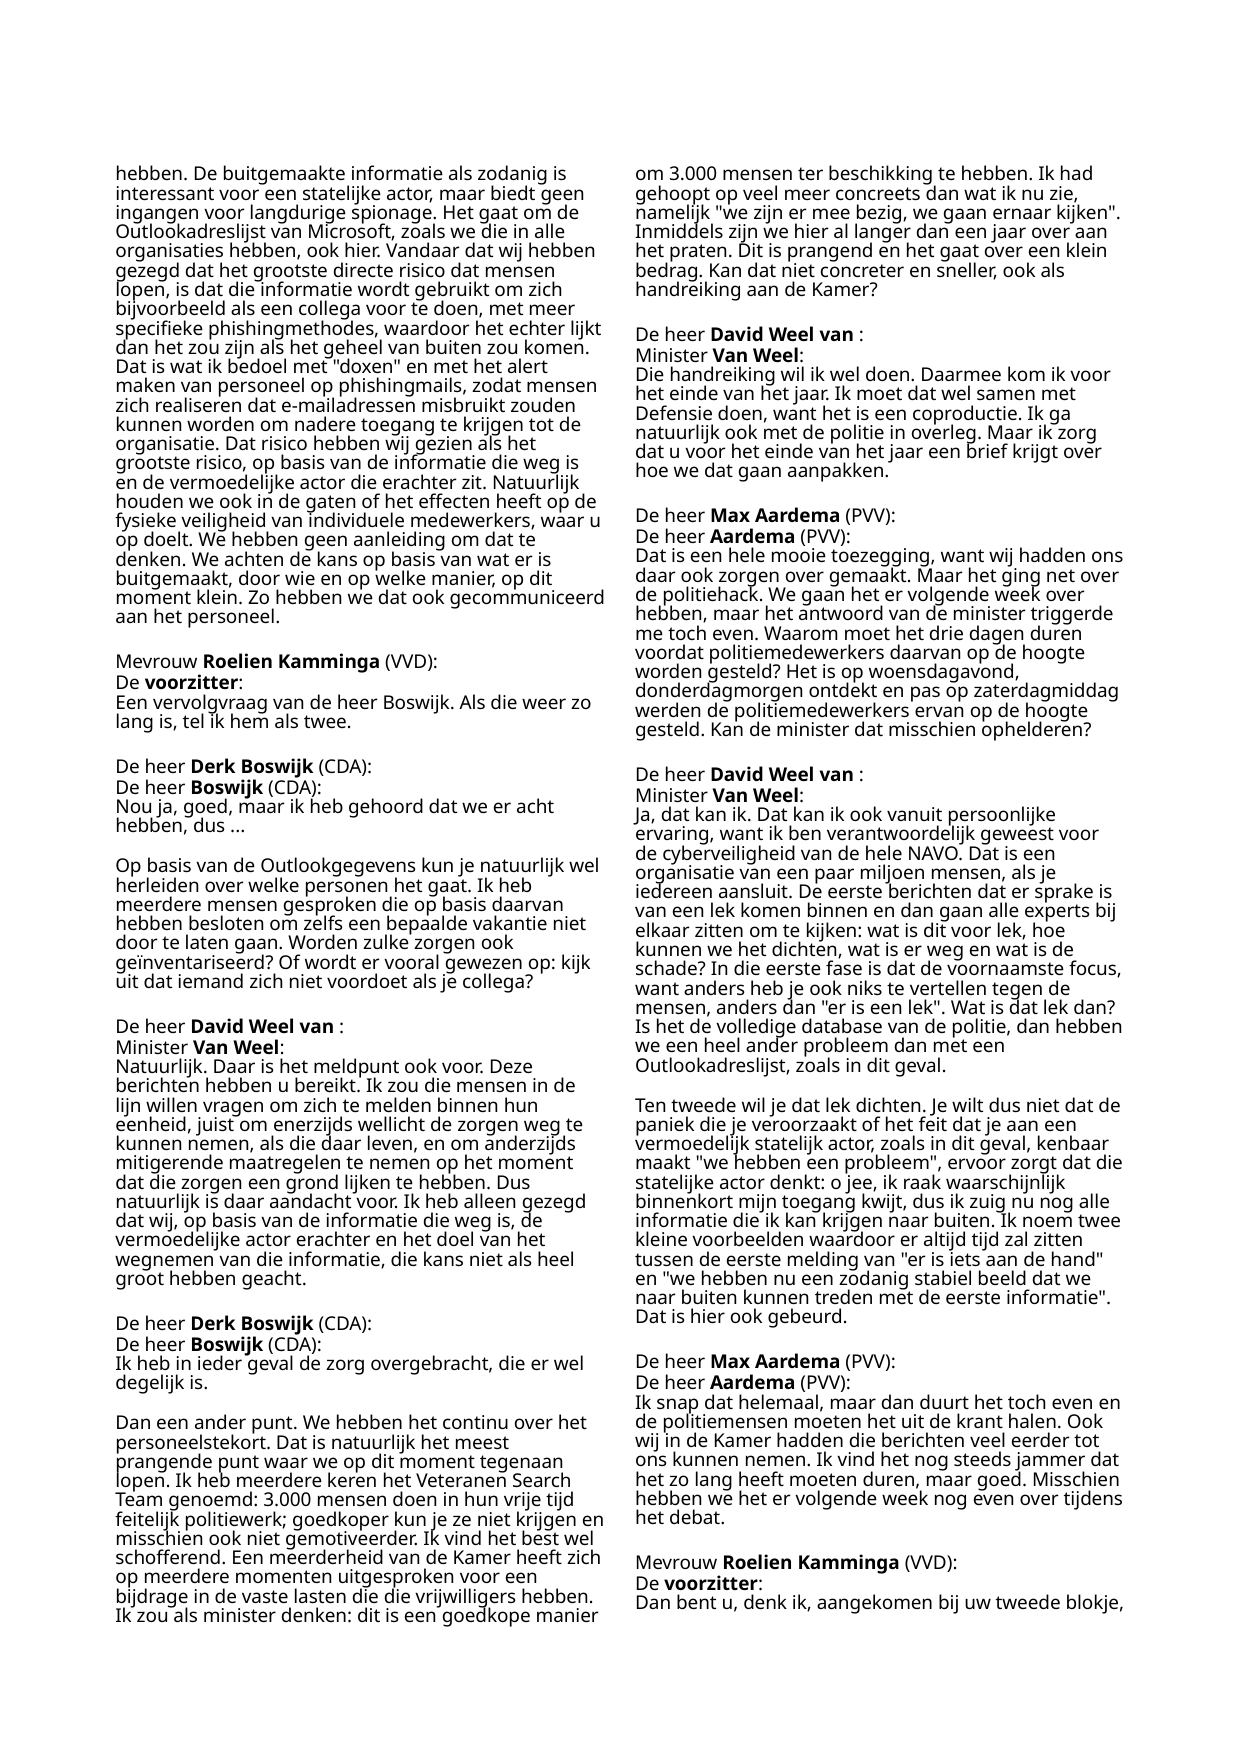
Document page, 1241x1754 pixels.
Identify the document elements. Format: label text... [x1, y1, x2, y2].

text De heer David Weel van : [115, 1013, 605, 1039]
text Dan bent u, denk ik, aangekomen bij uw tweede blokje, [635, 1594, 1125, 1614]
text om 3.000 mensen ter beschikking te hebben. Ik had gehoopt op veel meer concreets dan wat ik nu zie, namelijk "we zijn er mee bezig, we gaan ernaar kijken". Inmiddels zijn we hier al langer dan een jaar over aan het praten. Dit is prangend en het gaat over een klein bedrag. Kan dat niet concreter en sneller, ook als handreiking aan de Kamer? [635, 165, 1125, 300]
text De heer David Weel van : [635, 321, 1125, 347]
text De heer Aardema (PVV): [635, 1374, 1125, 1394]
text Op basis van de Outlookgegevens kun je natuurlijk wel herleiden over welke personen het gaat. Ik heb meerdere mensen gesproken die op basis daarvan hebben besloten om zelfs een bepaalde vakantie niet door te laten gaan. Worden zulke zorgen ook geïnventariseerd? Of wordt er vooral gewezen op: kijk uit dat iemand zich niet voordoet als je collega? [115, 857, 605, 992]
text De heer David Weel van : [635, 761, 1125, 787]
text De voorzitter: [115, 674, 605, 694]
text De heer Aardema (PVV): [635, 528, 1125, 547]
text De heer Boswijk (CDA): [115, 1336, 605, 1355]
text Nou ja, goed, maar ik heb gehoord dat we er acht hebben, dus ... [115, 798, 605, 837]
text Die handreiking wil ik wel doen. Daarmee kom ik voor het einde van het jaar. Ik moet dat wel samen met Defensie doen, want het is een coproductie. Ik ga natuurlijk ook met de politie in overleg. Maar ik zorg dat u voor het einde van het jaar een brief krijgt over hoe we dat gaan aanpakken. [635, 366, 1125, 482]
text Ik snap dat helemaal, maar dan duurt het toch even en de politiemensen moeten het uit de krant halen. Ook wij in de Kamer hadden die berichten veel eerder tot ons kunnen nemen. Ik vind het nog steeds jammer dat het zo lang heeft moeten duren, maar goed. Misschien hebben we het er volgende week nog even over tijdens het debat. [635, 1394, 1125, 1528]
text hebben. De buitgemaakte informatie als zodanig is interessant voor een statelijke actor, maar biedt geen ingangen voor langdurige spionage. Het gaat om de Outlookadreslijst van Microsoft, zoals we die in alle organisaties hebben, ook hier. Vandaar dat wij hebben gezegd dat het grootste directe risico dat mensen lopen, is dat die informatie wordt gebruikt om zich bijvoorbeeld als een collega voor te doen, met meer specifieke phishingmethodes, waardoor het echter lijkt dan het zou zijn als het geheel van buiten zou komen. Dat is wat ik bedoel met "doxen" en met het alert maken van personeel op phishingmails, zodat mensen zich realiseren dat e-mailadressen misbruikt zouden kunnen worden om nadere toegang te krijgen tot de organisatie. Dat risico hebben wij gezien als het grootste risico, op basis van de informatie die weg is en de vermoedelijke actor die erachter zit. Natuurlijk houden we ook in de gaten of het effecten heeft op de fysieke veiligheid van individuele medewerkers, waar u op doelt. We hebben geen aanleiding om dat te denken. We achten de kans op basis van wat er is buitgemaakt, door wie en op welke manier, op dit moment klein. Zo hebben we dat ook gecommuniceerd aan het personeel. [115, 165, 605, 628]
text De heer Max Aardema (PVV): [635, 502, 1125, 528]
text De voorzitter: [635, 1575, 1125, 1594]
text Mevrouw Roelien Kamminga (VVD): [115, 649, 605, 674]
text Ik heb in ieder geval de zorg overgebracht, die er wel degelijk is. [115, 1355, 605, 1394]
text Natuurlijk. Daar is het meldpunt ook voor. Deze berichten hebben u bereikt. Ik zou die mensen in de lijn willen vragen om zich te melden binnen hun eenheid, juist om enerzijds wellicht de zorgen weg te kunnen nemen, als die daar leven, en om anderzijds mitigerende maatregelen te nemen op het moment dat die zorgen een grond lijken te hebben. Dus natuurlijk is daar aandacht voor. Ik heb alleen gezegd dat wij, op basis van de informatie die weg is, de vermoedelijke actor erachter en het doel van het wegnemen van die informatie, die kans niet als heel groot hebben geacht. [115, 1058, 605, 1289]
text Mevrouw Roelien Kamminga (VVD): [635, 1549, 1125, 1575]
text Ten tweede wil je dat lek dichten. Je wilt dus niet dat de paniek die je veroorzaakt of het feit dat je aan een vermoedelijk statelijk actor, zoals in dit geval, kenbaar maakt "we hebben een probleem", ervoor zorgt dat die statelijke actor denkt: o jee, ik raak waarschijnlijk binnenkort mijn toegang kwijt, dus ik zuig nu nog alle informatie die ik kan krijgen naar buiten. Ik noem twee kleine voorbeelden waardoor er altijd tijd zal zitten tussen de eerste melding van "er is iets aan de hand" en "we hebben nu een zodanig stabiel beeld dat we naar buiten kunnen treden met de eerste informatie". Dat is hier ook gebeurd. [635, 1097, 1125, 1328]
text De heer Derk Boswijk (CDA): [115, 753, 605, 779]
text Minister Van Weel: [635, 347, 1125, 366]
text Dat is een hele mooie toezegging, want wij hadden ons daar ook zorgen over gemaakt. Maar het ging net over de politiehack. We gaan het er volgende week over hebben, maar het antwoord van de minister triggerde me toch even. Waarom moet het drie dagen duren voordat politiemedewerkers daarvan op de hoogte worden gesteld? Het is op woensdagavond, donderdagmorgen ontdekt en pas op zaterdagmiddag werden de politiemedewerkers ervan op de hoogte gesteld. Kan de minister dat misschien ophelderen? [635, 547, 1125, 740]
text Een vervolgvraag van de heer Boswijk. Als die weer zo lang is, tel ik hem als twee. [115, 694, 605, 732]
text Minister Van Weel: [115, 1039, 605, 1058]
text De heer Max Aardema (PVV): [635, 1349, 1125, 1374]
text De heer Boswijk (CDA): [115, 779, 605, 798]
text Minister Van Weel: [635, 787, 1125, 806]
text Ja, dat kan ik. Dat kan ik ook vanuit persoonlijke ervaring, want ik ben verantwoordelijk geweest voor de cyberveiligheid van de hele NAVO. Dat is een organisatie van een paar miljoen mensen, als je iedereen aansluit. De eerste berichten dat er sprake is van een lek komen binnen en dan gaan alle experts bij elkaar zitten om te kijken: wat is dit voor lek, hoe kunnen we het dichten, wat is er weg en wat is de schade? In die eerste fase is dat de voornaamste focus, want anders heb je ook niks te vertellen tegen de mensen, anders dan "er is een lek". Wat is dat lek dan? Is het de volledige database van de politie, dan hebben we een heel ander probleem dan met een Outlookadreslijst, zoals in dit geval. [635, 806, 1125, 1076]
text De heer Derk Boswijk (CDA): [115, 1310, 605, 1336]
text Dan een ander punt. We hebben het continu over het personeelstekort. Dat is natuurlijk het meest prangende punt waar we op dit moment tegenaan lopen. Ik heb meerdere keren het Veteranen Search Team genoemd: 3.000 mensen doen in hun vrije tijd feitelijk politiewerk; goedkoper kun je ze niet krijgen en misschien ook niet gemotiveerder. Ik vind het best wel schofferend. Een meerderheid van de Kamer heeft zich op meerdere momenten uitgesproken voor een bijdrage in de vaste lasten die die vrijwilligers hebben. Ik zou als minister denken: dit is een goedkope manier [115, 1414, 605, 1626]
